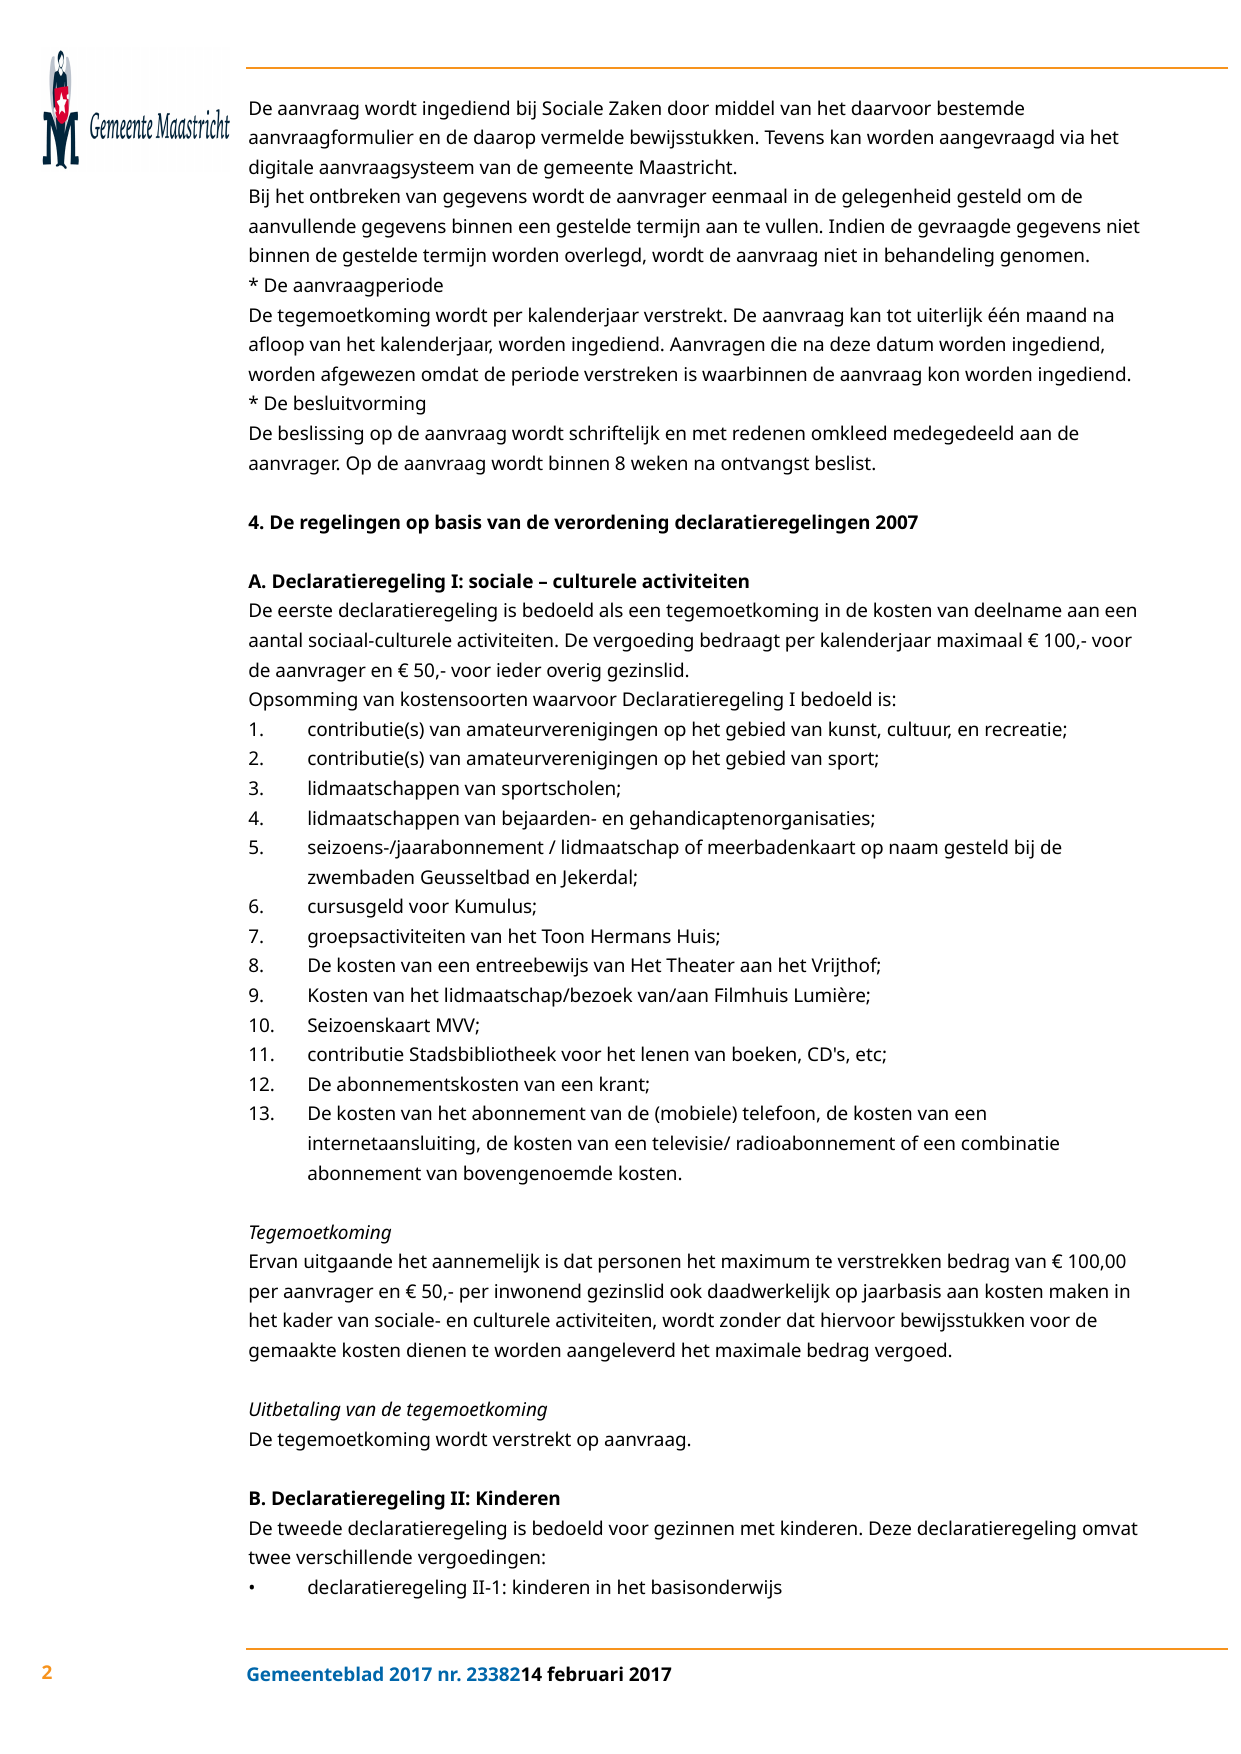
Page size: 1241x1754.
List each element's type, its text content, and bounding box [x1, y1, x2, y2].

text A. Declaratieregeling I: sociale – culturele activiteiten [248, 568, 1152, 594]
list De abonnementskosten van een krant; [248, 1071, 1152, 1097]
text De beslissing op de aanvraag wordt schriftelijk en met redenen omkleed medegedeeld aan de aanvrager. Op de aanvraag wordt binnen 8 weken na ontvangst beslist. [248, 420, 1152, 476]
list Seizoenskaart MVV; [248, 1012, 1152, 1038]
list De kosten van het abonnement van de (mobiele) telefoon, de kosten van een internetaansluiting, de kosten van een televisie/ radioabonnement of een combinatie abonnement van bovengenoemde kosten. [248, 1101, 1152, 1186]
list contributie(s) van amateurverenigingen op het gebied van kunst, cultuur, en recreatie; [248, 716, 1152, 742]
text De tegemoetkoming wordt verstrekt op aanvraag. [248, 1426, 1152, 1452]
text De aanvraag wordt ingediend bij Sociale Zaken door middel van het daarvoor bestemde aanvraagformulier en de daarop vermelde bewijsstukken. Tevens kan worden aangevraagd via het digitale aanvraagsysteem van de gemeente Maastricht. [248, 95, 1152, 180]
list declaratieregeling II-1: kinderen in het basisonderwijs [248, 1574, 1152, 1600]
text Tegemoetkoming [248, 1219, 1152, 1245]
list De kosten van een entreebewijs van Het Theater aan het Vrijthof; [248, 953, 1152, 978]
text 4. De regelingen op basis van de verordening declaratieregelingen 2007 [248, 509, 1152, 535]
list seizoens-/jaarabonnement / lidmaatschap of meerbadenkaart op naam gesteld bij de zwembaden Geusseltbad en Jekerdal; [248, 834, 1152, 890]
text Ervan uitgaande het aannemelijk is dat personen het maximum te verstrekken bedrag van € 100,00 per aanvrager en € 50,- per inwonend gezinslid ook daadwerkelijk op jaarbasis aan kosten maken in het kader van sociale- en culturele activiteiten, wordt zonder dat hiervoor bewijsstukken voor de gemaakte kosten dienen te worden aangeleverd het maximale bedrag vergoed. [248, 1248, 1152, 1363]
list contributie(s) van amateurverenigingen op het gebied van sport; [248, 746, 1152, 771]
text * De aanvraagperiode [248, 272, 1152, 298]
text Opsomming van kostensoorten waarvoor Declaratieregeling I bedoeld is: [248, 686, 1152, 712]
picture [41, 47, 231, 172]
list cursusgeld voor Kumulus; [248, 893, 1152, 919]
list lidmaatschappen van bejaarden- en gehandicaptenorganisaties; [248, 805, 1152, 831]
text * De besluitvorming [248, 391, 1152, 416]
text De tweede declaratieregeling is bedoeld voor gezinnen met kinderen. Deze declaratieregeling omvat twee verschillende vergoedingen: [248, 1515, 1152, 1570]
text De eerste declaratieregeling is bedoeld als een tegemoetkoming in de kosten van deelname aan een aantal sociaal-culturele activiteiten. De vergoeding bedraagt per kalenderjaar maximaal € 100,- voor de aanvrager en € 50,- voor ieder overig gezinslid. [248, 598, 1152, 683]
list contributie Stadsbibliotheek voor het lenen van boeken, CD's, etc; [248, 1041, 1152, 1067]
list groepsactiviteiten van het Toon Hermans Huis; [248, 923, 1152, 949]
list Kosten van het lidmaatschap/bezoek van/aan Filmhuis Lumière; [248, 982, 1152, 1008]
text B. Declaratieregeling II: Kinderen [248, 1485, 1152, 1511]
text Bij het ontbreken van gegevens wordt de aanvrager eenmaal in de gelegenheid gesteld om de aanvullende gegevens binnen een gestelde termijn aan te vullen. Indien de gevraagde gegevens niet binnen de gestelde termijn worden overlegd, wordt de aanvraag niet in behandeling genomen. [248, 183, 1152, 268]
list lidmaatschappen van sportscholen; [248, 775, 1152, 801]
text Uitbetaling van de tegemoetkoming [248, 1396, 1152, 1422]
text De tegemoetkoming wordt per kalenderjaar verstrekt. De aanvraag kan tot uiterlijk één maand na afloop van het kalenderjaar, worden ingediend. Aanvragen die na deze datum worden ingediend, worden afgewezen omdat de periode verstreken is waarbinnen de aanvraag kon worden ingediend. [248, 302, 1152, 387]
